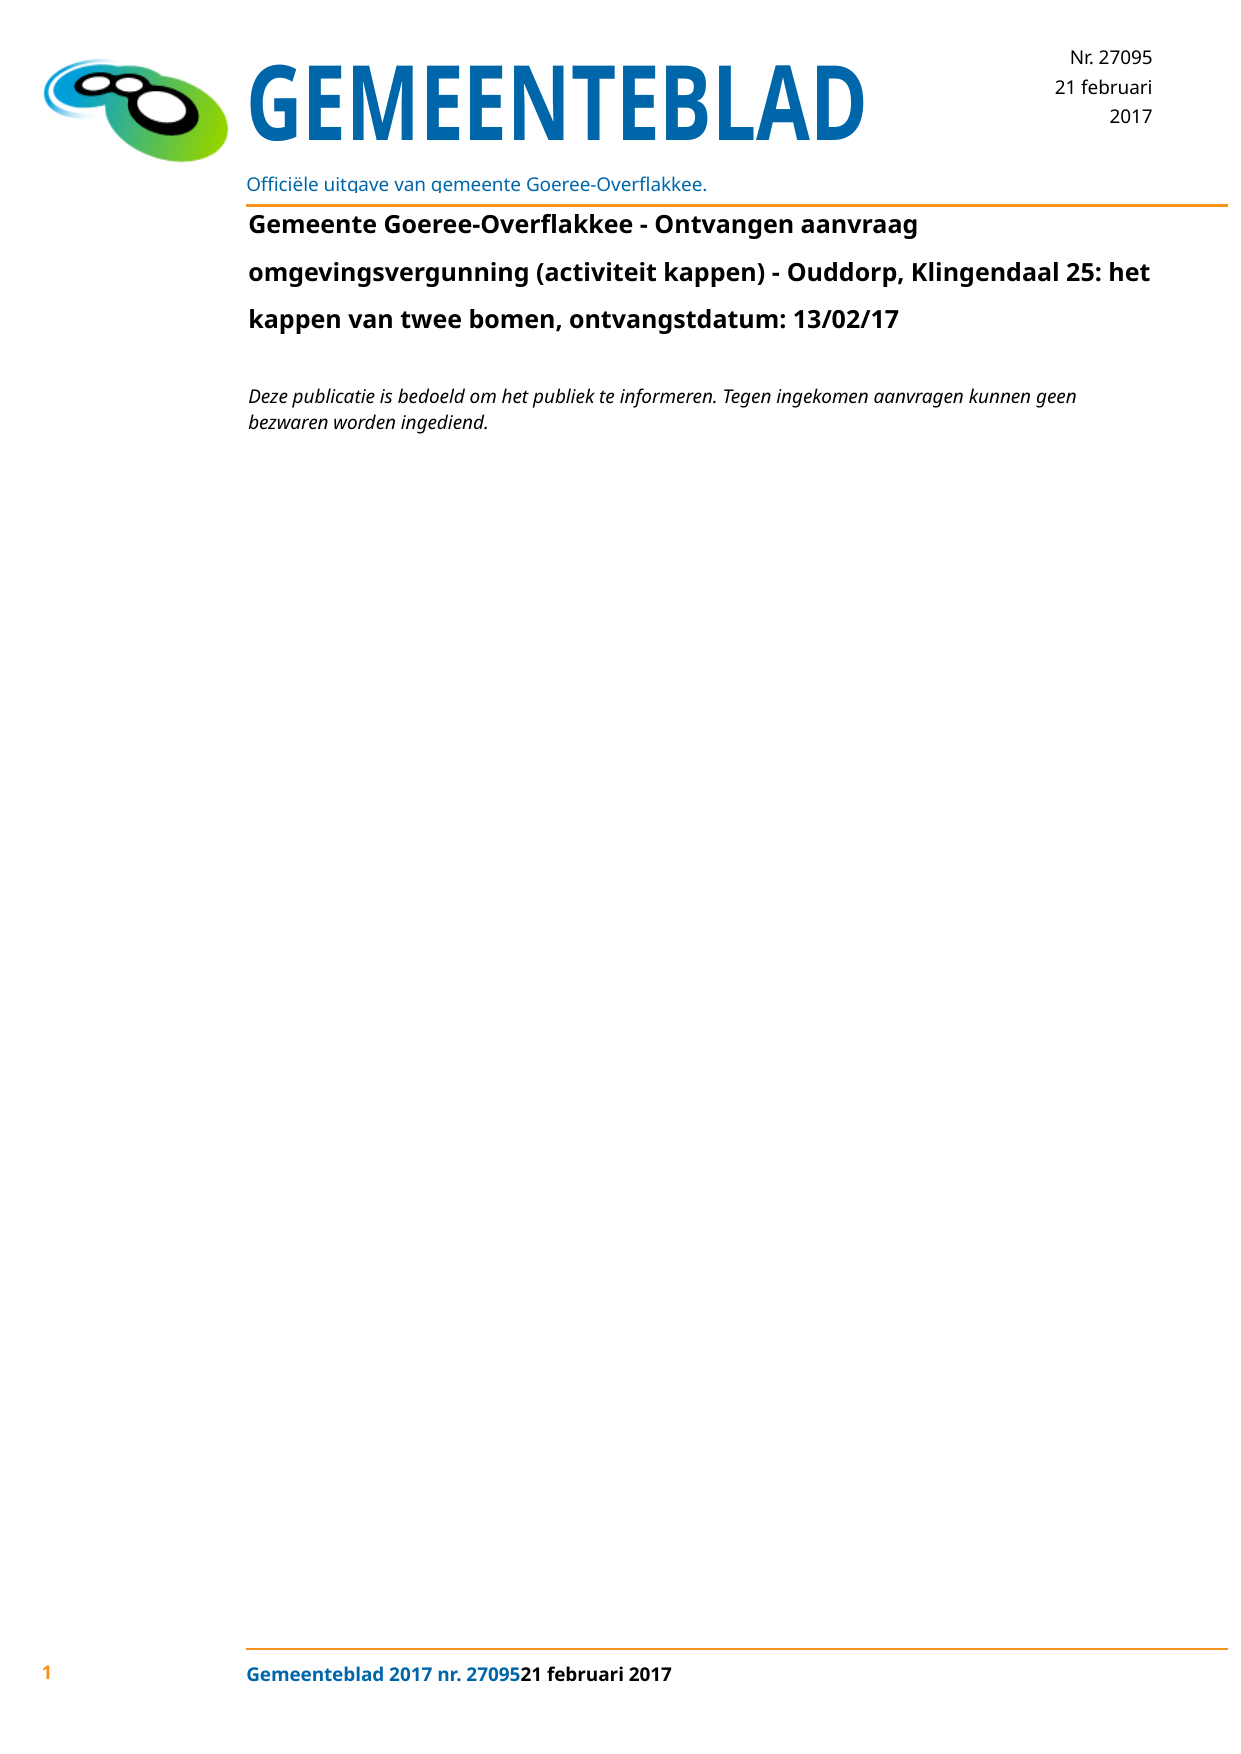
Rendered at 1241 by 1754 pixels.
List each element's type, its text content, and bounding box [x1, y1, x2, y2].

text Gemeente Goeree-Overflakkee - Ontvangen aanvraag omgevingsvergunning (activiteit kappen) - Ouddorp, Klingendaal 25: het kappen van twee bomen, ontvangstdatum: 13/02/17 [248, 207, 1152, 336]
picture [41, 47, 231, 172]
text Deze publicatie is bedoeld om het publiek te informeren. Tegen ingekomen aanvragen kunnen geen bezwaren worden ingediend. [248, 384, 1152, 435]
